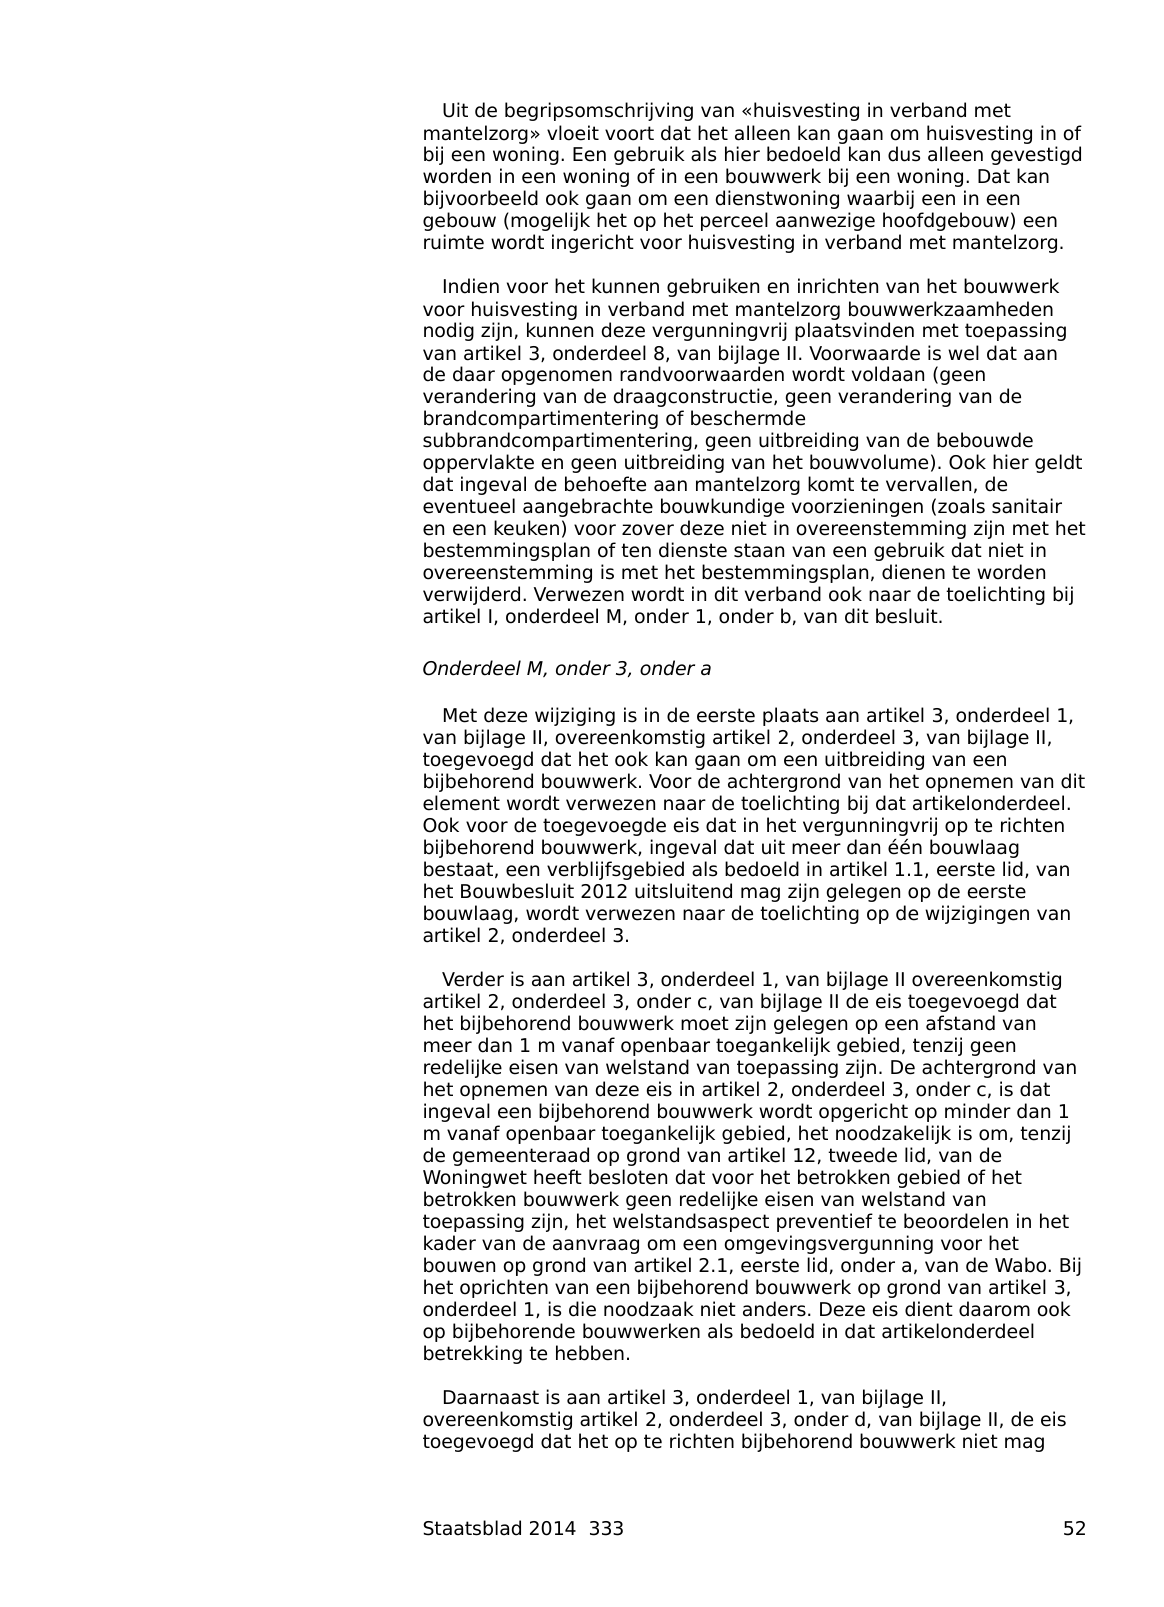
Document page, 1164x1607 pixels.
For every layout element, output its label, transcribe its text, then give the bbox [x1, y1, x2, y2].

subtitle Onderdeel M, onder 3, onder a [422, 658, 1087, 680]
text Verder is aan artikel 3, onderdeel 1, van bijlage II overeenkomstig artikel 2, onderdeel 3, onder c, van bijlage II de eis toegevoegd dat het bijbehorend bouwwerk moet zijn gelegen op een afstand van meer dan 1 m vanaf openbaar toegankelijk gebied, tenzij geen redelijke eisen van welstand van toepassing zijn. De achtergrond van het opnemen van deze eis in artikel 2, onderdeel 3, onder c, is dat ingeval een bijbehorend bouwwerk wordt opgericht op minder dan 1 m vanaf openbaar toegankelijk gebied, het noodzakelijk is om, tenzij de gemeenteraad op grond van artikel 12, tweede lid, van de Woningwet heeft besloten dat voor het betrokken gebied of het betrokken bouwwerk geen redelijke eisen van welstand van toepassing zijn, het welstandsaspect preventief te beoordelen in het kader van de aanvraag om een omgevingsvergunning voor het bouwen op grond van artikel 2.1, eerste lid, onder a, van de Wabo. Bij het oprichten van een bijbehorend bouwwerk op grond van artikel 3, onderdeel 1, is die noodzaak niet anders. Deze eis dient daarom ook op bijbehorende bouwwerken als bedoeld in dat artikelonderdeel betrekking te hebben. [422, 969, 1087, 1365]
text Daarnaast is aan artikel 3, onderdeel 1, van bijlage II, overeenkomstig artikel 2, onderdeel 3, onder d, van bijlage II, de eis toegevoegd dat het op te richten bijbehorend bouwwerk niet mag [422, 1387, 1087, 1453]
text Indien voor het kunnen gebruiken en inrichten van het bouwwerk voor huisvesting in verband met mantelzorg bouwwerkzaamheden nodig zijn, kunnen deze vergunningvrij plaatsvinden met toepassing van artikel 3, onderdeel 8, van bijlage II. Voorwaarde is wel dat aan de daar opgenomen randvoorwaarden wordt voldaan (geen verandering van de draagconstructie, geen verandering van de brandcompartimentering of beschermde subbrandcompartimentering, geen uitbreiding van de bebouwde oppervlakte en geen uitbreiding van het bouwvolume). Ook hier geldt dat ingeval de behoefte aan mantelzorg komt te vervallen, de eventueel aangebrachte bouwkundige voorzieningen (zoals sanitair en een keuken) voor zover deze niet in overeenstemming zijn met het bestemmingsplan of ten dienste staan van een gebruik dat niet in overeenstemming is met het bestemmingsplan, dienen te worden verwijderd. Verwezen wordt in dit verband ook naar de toelichting bij artikel I, onderdeel M, onder 1, onder b, van dit besluit. [422, 276, 1087, 628]
text Uit de begripsomschrijving van «huisvesting in verband met mantelzorg» vloeit voort dat het alleen kan gaan om huisvesting in of bij een woning. Een gebruik als hier bedoeld kan dus alleen gevestigd worden in een woning of in een bouwwerk bij een woning. Dat kan bijvoorbeeld ook gaan om een dienstwoning waarbij een in een gebouw (mogelijk het op het perceel aanwezige hoofdgebouw) een ruimte wordt ingericht voor huisvesting in verband met mantelzorg. [422, 100, 1087, 254]
text Met deze wijziging is in de eerste plaats aan artikel 3, onderdeel 1, van bijlage II, overeenkomstig artikel 2, onderdeel 3, van bijlage II, toegevoegd dat het ook kan gaan om een uitbreiding van een bijbehorend bouwwerk. Voor de achtergrond van het opnemen van dit element wordt verwezen naar de toelichting bij dat artikelonderdeel. Ook voor de toegevoegde eis dat in het vergunningvrij op te richten bijbehorend bouwwerk, ingeval dat uit meer dan één bouwlaag bestaat, een verblijfsgebied als bedoeld in artikel 1.1, eerste lid, van het Bouwbesluit 2012 uitsluitend mag zijn gelegen op de eerste bouwlaag, wordt verwezen naar de toelichting op de wijzigingen van artikel 2, onderdeel 3. [422, 705, 1087, 947]
